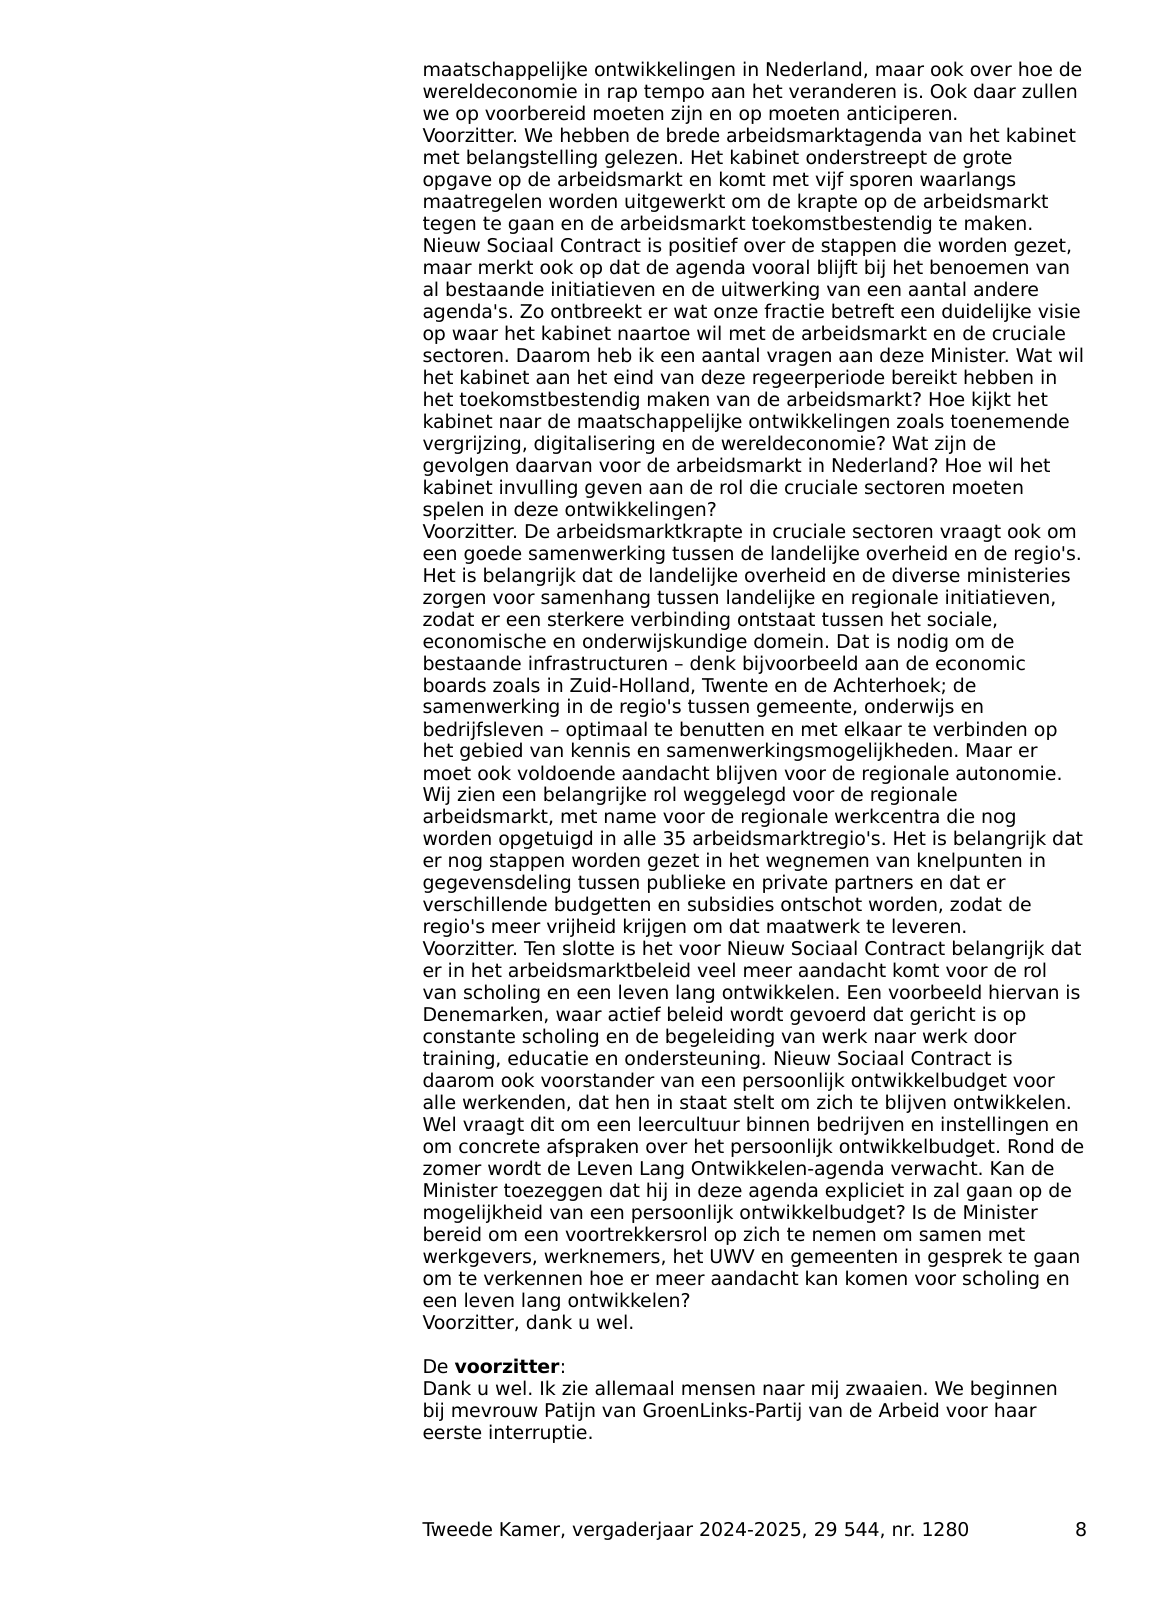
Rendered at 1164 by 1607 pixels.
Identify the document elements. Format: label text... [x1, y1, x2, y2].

text Voorzitter. We hebben de brede arbeidsmarktagenda van het kabinet met belangstelling gelezen. Het kabinet onderstreept de grote opgave op de arbeidsmarkt en komt met vijf sporen waarlangs maatregelen worden uitgewerkt om de krapte op de arbeidsmarkt tegen te gaan en de arbeidsmarkt toekomstbestendig te maken. Nieuw Sociaal Contract is positief over de stappen die worden gezet, maar merkt ook op dat de agenda vooral blijft bij het benoemen van al bestaande initiatieven en de uitwerking van een aantal andere agenda's. Zo ontbreekt er wat onze fractie betreft een duidelijke visie op waar het kabinet naartoe wil met de arbeidsmarkt en de cruciale sectoren. Daarom heb ik een aantal vragen aan deze Minister. Wat wil het kabinet aan het eind van deze regeerperiode bereikt hebben in het toekomstbestendig maken van de arbeidsmarkt? Hoe kijkt het kabinet naar de maatschappelijke ontwikkelingen zoals toenemende vergrijzing, digitalisering en de wereldeconomie? Wat zijn de gevolgen daarvan voor de arbeidsmarkt in Nederland? Hoe wil het kabinet invulling geven aan de rol die cruciale sectoren moeten spelen in deze ontwikkelingen? [422, 125, 1087, 521]
text maatschappelijke ontwikkelingen in Nederland, maar ook over hoe de wereldeconomie in rap tempo aan het veranderen is. Ook daar zullen we op voorbereid moeten zijn en op moeten anticiperen. [422, 59, 1087, 125]
text Voorzitter, dank u wel. [422, 1312, 1087, 1334]
text Voorzitter. Ten slotte is het voor Nieuw Sociaal Contract belangrijk dat er in het arbeidsmarktbeleid veel meer aandacht komt voor de rol van scholing en een leven lang ontwikkelen. Een voorbeeld hiervan is Denemarken, waar actief beleid wordt gevoerd dat gericht is op constante scholing en de begeleiding van werk naar werk door training, educatie en ondersteuning. Nieuw Sociaal Contract is daarom ook voorstander van een persoonlijk ontwikkelbudget voor alle werkenden, dat hen in staat stelt om zich te blijven ontwikkelen. Wel vraagt dit om een leercultuur binnen bedrijven en instellingen en om concrete afspraken over het persoonlijk ontwikkelbudget. Rond de zomer wordt de Leven Lang Ontwikkelen-agenda verwacht. Kan de Minister toezeggen dat hij in deze agenda expliciet in zal gaan op de mogelijkheid van een persoonlijk ontwikkelbudget? Is de Minister bereid om een voortrekkersrol op zich te nemen om samen met werkgevers, werknemers, het UWV en gemeenten in gesprek te gaan om te verkennen hoe er meer aandacht kan komen voor scholing en een leven lang ontwikkelen? [422, 938, 1087, 1312]
text Voorzitter. De arbeidsmarktkrapte in cruciale sectoren vraagt ook om een goede samenwerking tussen de landelijke overheid en de regio's. Het is belangrijk dat de landelijke overheid en de diverse ministeries zorgen voor samenhang tussen landelijke en regionale initiatieven, zodat er een sterkere verbinding ontstaat tussen het sociale, economische en onderwijskundige domein. Dat is nodig om de bestaande infrastructuren – denk bijvoorbeeld aan de economic boards zoals in Zuid-Holland, Twente en de Achterhoek; de samenwerking in de regio's tussen gemeente, onderwijs en bedrijfsleven – optimaal te benutten en met elkaar te verbinden op het gebied van kennis en samenwerkingsmogelijkheden. Maar er moet ook voldoende aandacht blijven voor de regionale autonomie. Wij zien een belangrijke rol weggelegd voor de regionale arbeidsmarkt, met name voor de regionale werkcentra die nog worden opgetuigd in alle 35 arbeidsmarktregio's. Het is belangrijk dat er nog stappen worden gezet in het wegnemen van knelpunten in gegevensdeling tussen publieke en private partners en dat er verschillende budgetten en subsidies ontschot worden, zodat de regio's meer vrijheid krijgen om dat maatwerk te leveren. [422, 521, 1087, 938]
text Dank u wel. Ik zie allemaal mensen naar mij zwaaien. We beginnen bij mevrouw Patijn van GroenLinks-Partij van de Arbeid voor haar eerste interruptie. [422, 1378, 1087, 1444]
text De voorzitter: [422, 1356, 1087, 1378]
